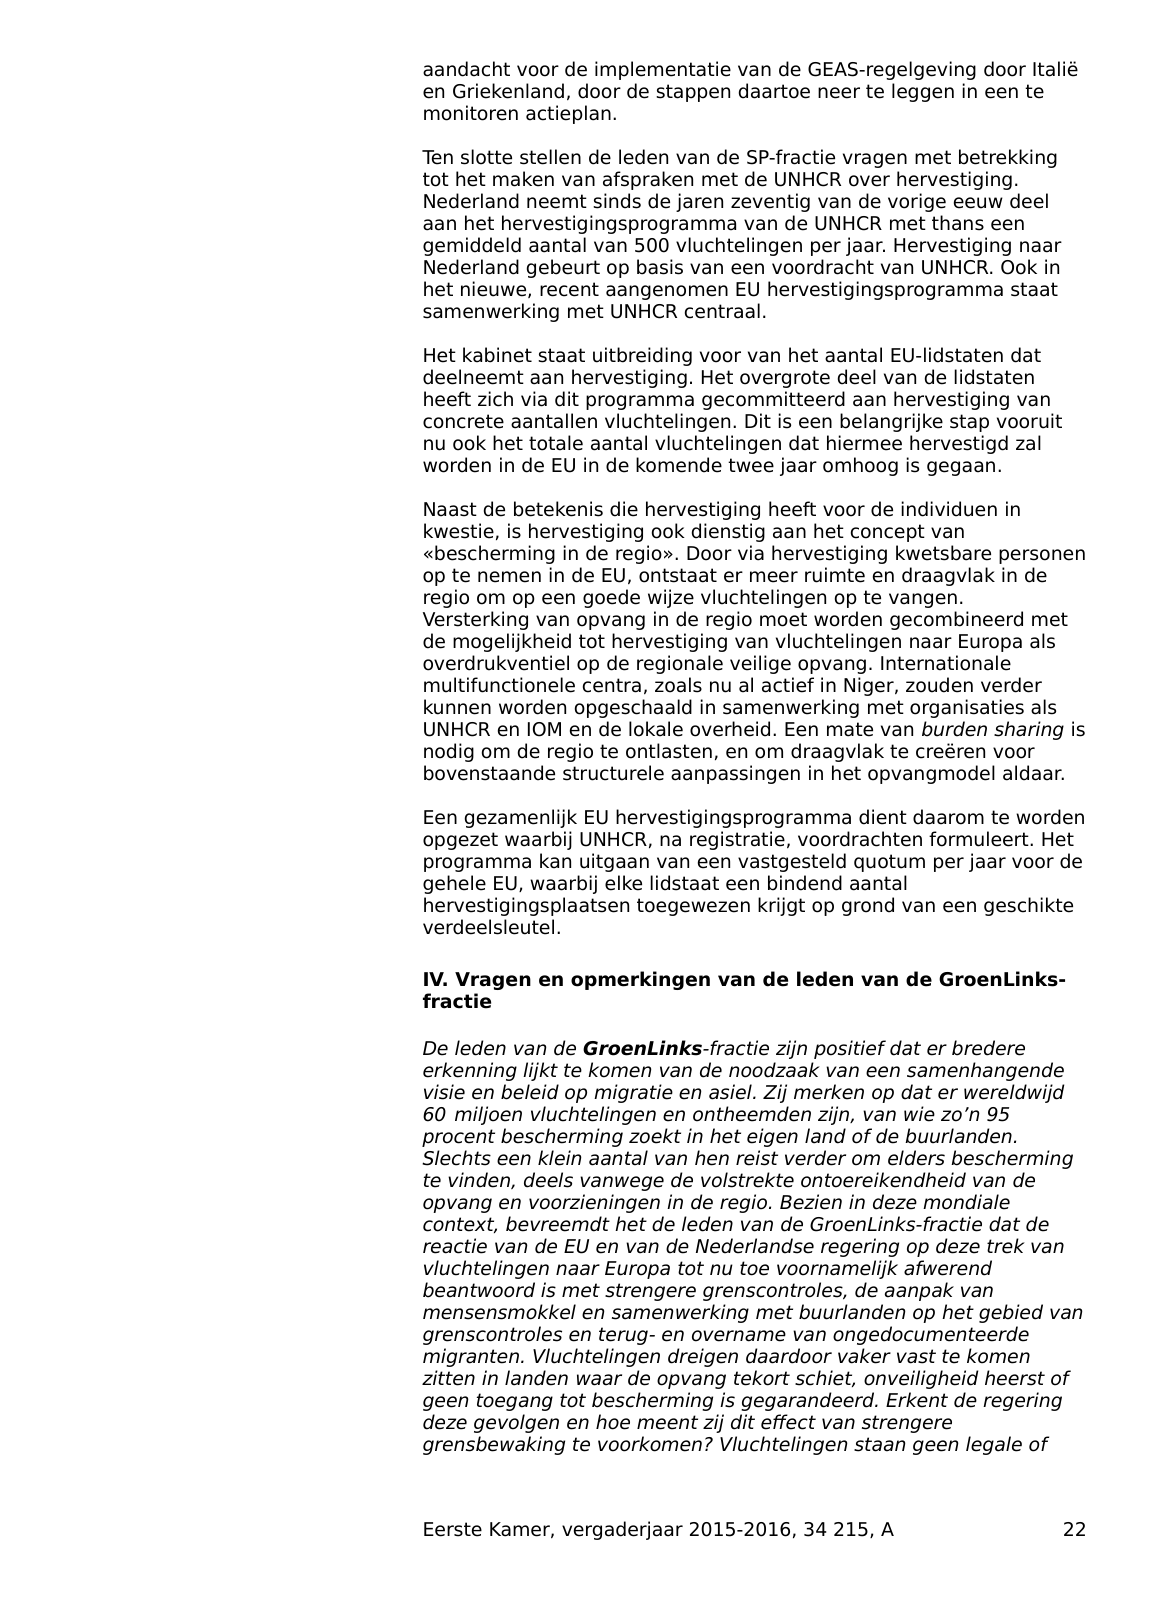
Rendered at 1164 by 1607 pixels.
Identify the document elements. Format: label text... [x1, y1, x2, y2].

text Het kabinet staat uitbreiding voor van het aantal EU-lidstaten dat deelneemt aan hervestiging. Het overgrote deel van de lidstaten heeft zich via dit programma gecommitteerd aan hervestiging van concrete aantallen vluchtelingen. Dit is een belangrijke stap vooruit nu ook het totale aantal vluchtelingen dat hiermee hervestigd zal worden in de EU in de komende twee jaar omhoog is gegaan. [422, 345, 1087, 477]
text Ten slotte stellen de leden van de SP-fractie vragen met betrekking tot het maken van afspraken met de UNHCR over hervestiging. Nederland neemt sinds de jaren zeventig van de vorige eeuw deel aan het hervestigingsprogramma van de UNHCR met thans een gemiddeld aantal van 500 vluchtelingen per jaar. Hervestiging naar Nederland gebeurt op basis van een voordracht van UNHCR. Ook in het nieuwe, recent aangenomen EU hervestigingsprogramma staat samenwerking met UNHCR centraal. [422, 147, 1087, 323]
subtitle IV. Vragen en opmerkingen van de leden van de GroenLinks-fractie [422, 969, 1087, 1013]
text Een gezamenlijk EU hervestigingsprogramma dient daarom te worden opgezet waarbij UNHCR, na registratie, voordrachten formuleert. Het programma kan uitgaan van een vastgesteld quotum per jaar voor de gehele EU, waarbij elke lidstaat een bindend aantal hervestigingsplaatsen toegewezen krijgt op grond van een geschikte verdeelsleutel. [422, 807, 1087, 939]
text De leden van de GroenLinks-fractie zijn positief dat er bredere erkenning lijkt te komen van de noodzaak van een samenhangende visie en beleid op migratie en asiel. Zij merken op dat er wereldwijd 60 miljoen vluchtelingen en ontheemden zijn, van wie zo’n 95 procent bescherming zoekt in het eigen land of de buurlanden. Slechts een klein aantal van hen reist verder om elders bescherming te vinden, deels vanwege de volstrekte ontoereikendheid van de opvang en voorzieningen in de regio. Bezien in deze mondiale context, bevreemdt het de leden van de GroenLinks-fractie dat de reactie van de EU en van de Nederlandse regering op deze trek van vluchtelingen naar Europa tot nu toe voornamelijk afwerend beantwoord is met strengere grenscontroles, de aanpak van mensensmokkel en samenwerking met buurlanden op het gebied van grenscontroles en terug- en overname van ongedocumenteerde migranten. Vluchtelingen dreigen daardoor vaker vast te komen zitten in landen waar de opvang tekort schiet, onveiligheid heerst of geen toegang tot bescherming is gegarandeerd. Erkent de regering deze gevolgen en hoe meent zij dit effect van strengere grensbewaking te voorkomen? Vluchtelingen staan geen legale of [422, 1038, 1087, 1456]
text Versterking van opvang in de regio moet worden gecombineerd met de mogelijkheid tot hervestiging van vluchtelingen naar Europa als overdrukventiel op de regionale veilige opvang. Internationale multifunctionele centra, zoals nu al actief in Niger, zouden verder kunnen worden opgeschaald in samenwerking met organisaties als UNHCR en IOM en de lokale overheid. Een mate van burden sharing is nodig om de regio te ontlasten, en om draagvlak te creëren voor bovenstaande structurele aanpassingen in het opvangmodel aldaar. [422, 609, 1087, 785]
text aandacht voor de implementatie van de GEAS-regelgeving door Italië en Griekenland, door de stappen daartoe neer te leggen in een te monitoren actieplan. [422, 59, 1087, 125]
text Naast de betekenis die hervestiging heeft voor de individuen in kwestie, is hervestiging ook dienstig aan het concept van «bescherming in de regio». Door via hervestiging kwetsbare personen op te nemen in de EU, ontstaat er meer ruimte en draagvlak in de regio om op een goede wijze vluchtelingen op te vangen. [422, 499, 1087, 609]
